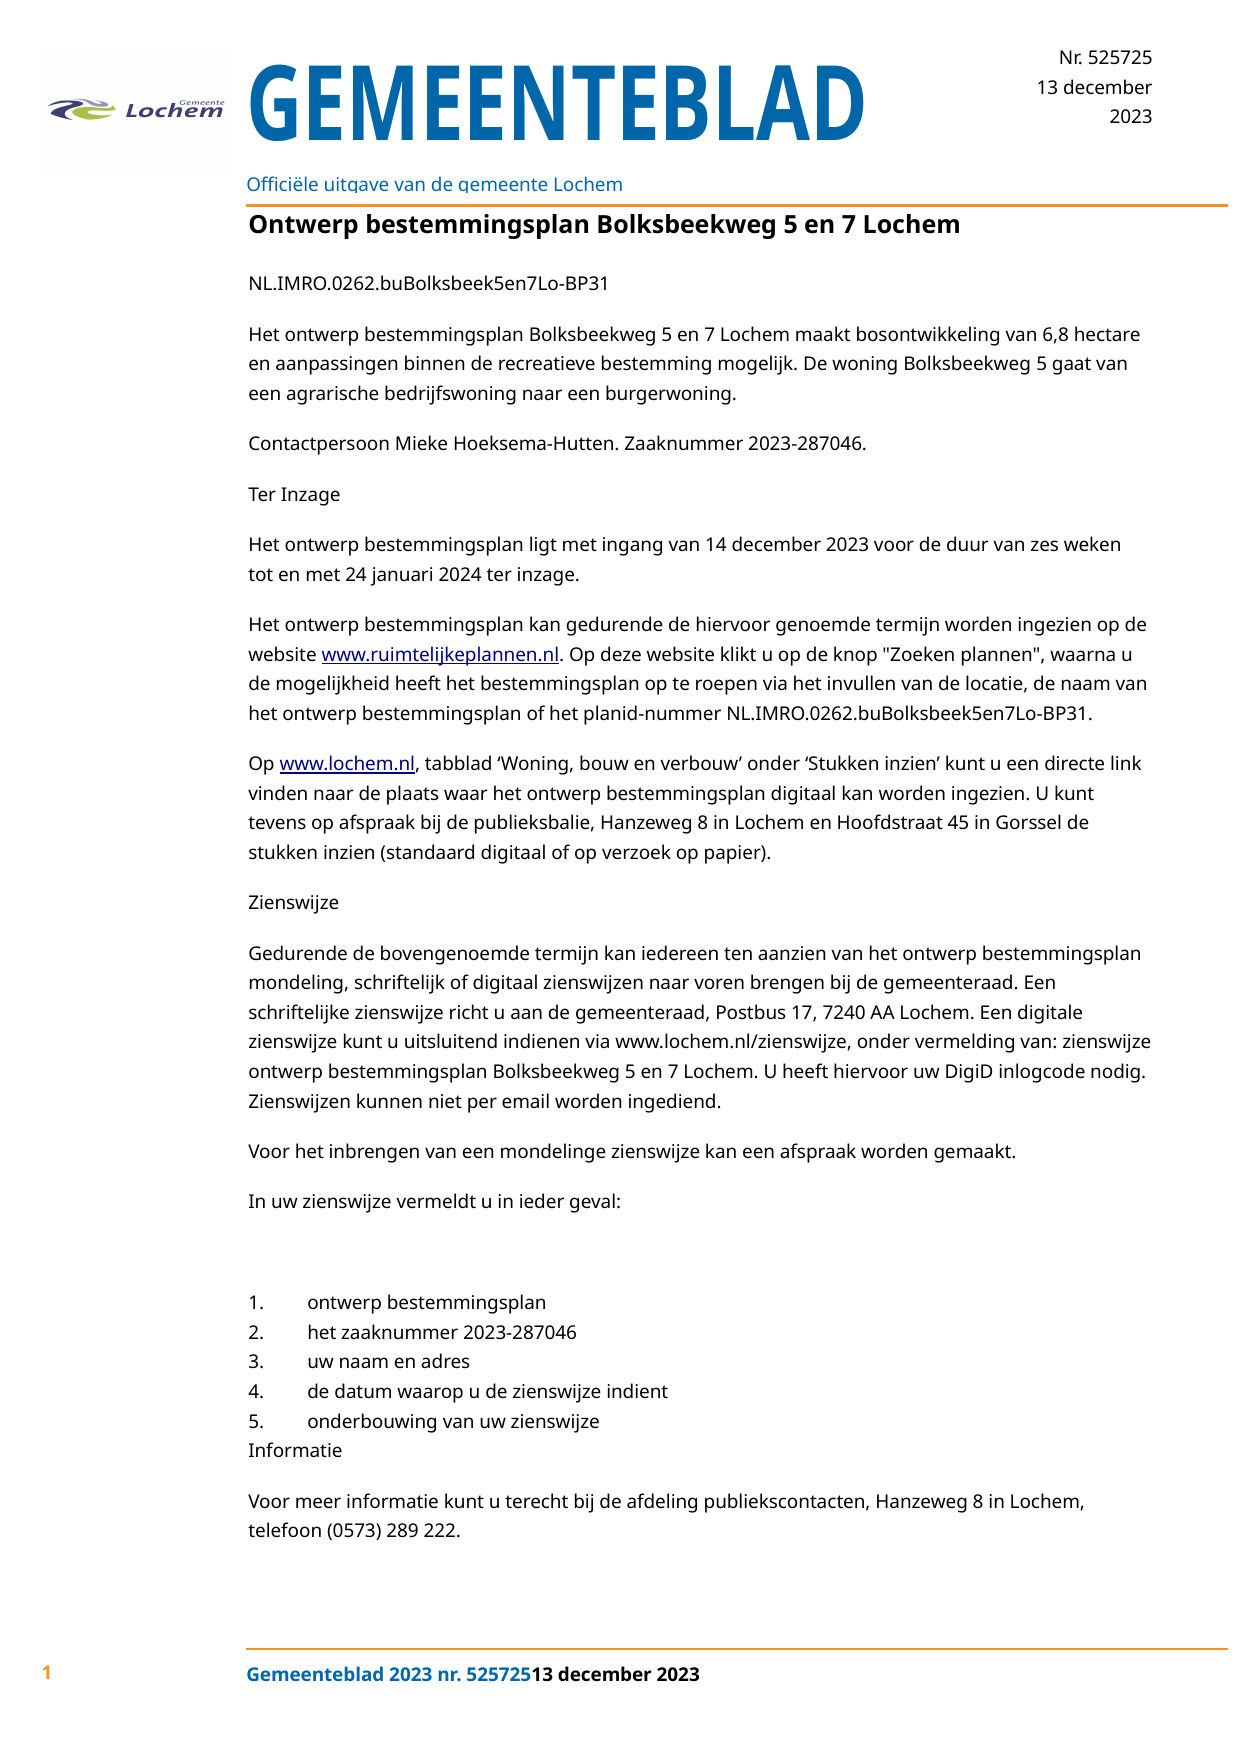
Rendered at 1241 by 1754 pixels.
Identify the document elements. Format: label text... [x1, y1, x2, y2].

text Op www.lochem.nl, tabblad ‘Woning, bouw en verbouw’ onder ‘Stukken inzien’ kunt u een directe link vinden naar de plaats waar het ontwerp bestemmingsplan digitaal kan worden ingezien. U kunt tevens op afspraak bij de publieksbalie, Hanzeweg 8 in Lochem en Hoofdstraat 45 in Gorssel de stukken inzien (standaard digitaal of op verzoek op papier). [248, 750, 1152, 865]
text Voor meer informatie kunt u terecht bij de afdeling publiekscontacten, Hanzeweg 8 in Lochem, telefoon (0573) 289 222. [248, 1488, 1152, 1543]
text Het ontwerp bestemmingsplan Bolksbeekweg 5 en 7 Lochem maakt bosontwikkeling van 6,8 hectare en aanpassingen binnen de recreatieve bestemming mogelijk. De woning Bolksbeekweg 5 gaat van een agrarische bedrijfswoning naar een burgerwoning. [248, 321, 1152, 406]
list de datum waarop u de zienswijze indient [248, 1378, 1152, 1404]
picture [41, 47, 231, 172]
list uw naam en adres [248, 1349, 1152, 1374]
text Het ontwerp bestemmingsplan kan gedurende de hiervoor genoemde termijn worden ingezien op de website www.ruimtelijkeplannen.nl. Op deze website klikt u op de knop "Zoeken plannen", waarna u de mogelijkheid heeft het bestemmingsplan op te roepen via het invullen van de locatie, de naam van het ontwerp bestemmingsplan of het planid-nummer NL.IMRO.0262.buBolksbeek5en7Lo‐BP31. [248, 611, 1152, 726]
text Informatie [248, 1437, 1152, 1463]
text Contactpersoon Mieke Hoeksema-Hutten. Zaaknummer 2023-287046. [248, 430, 1152, 456]
text Het ontwerp bestemmingsplan ligt met ingang van 14 december 2023 voor de duur van zes weken tot en met 24 januari 2024 ter inzage. [248, 531, 1152, 586]
list het zaaknummer 2023-287046 [248, 1319, 1152, 1345]
list onderbouwing van uw zienswijze [248, 1408, 1152, 1433]
text Voor het inbrengen van een mondelinge zienswijze kan een afspraak worden gemaakt. [248, 1138, 1152, 1164]
text Gedurende de bovengenoemde termijn kan iedereen ten aanzien van het ontwerp bestemmingsplan mondeling, schriftelijk of digitaal zienswijzen naar voren brengen bij de gemeenteraad. Een schriftelijke zienswijze richt u aan de gemeenteraad, Postbus 17, 7240 AA Lochem. Een digitale zienswijze kunt u uitsluitend indienen via www.lochem.nl/zienswijze, onder vermelding van: zienswijze ontwerp bestemmingsplan Bolksbeekweg 5 en 7 Lochem. U heeft hiervoor uw DigiD inlogcode nodig. Zienswijzen kunnen niet per email worden ingediend. [248, 940, 1152, 1113]
text Ontwerp bestemmingsplan Bolksbeekweg 5 en 7 Lochem [248, 207, 1152, 241]
text NL.IMRO.0262.buBolksbeek5en7Lo‐BP31 [248, 270, 1152, 296]
text Ter Inzage [248, 481, 1152, 506]
text Zienswijze [248, 889, 1152, 915]
list ontwerp bestemmingsplan [248, 1289, 1152, 1315]
text In uw zienswijze vermeldt u in ieder geval: [248, 1189, 1152, 1214]
